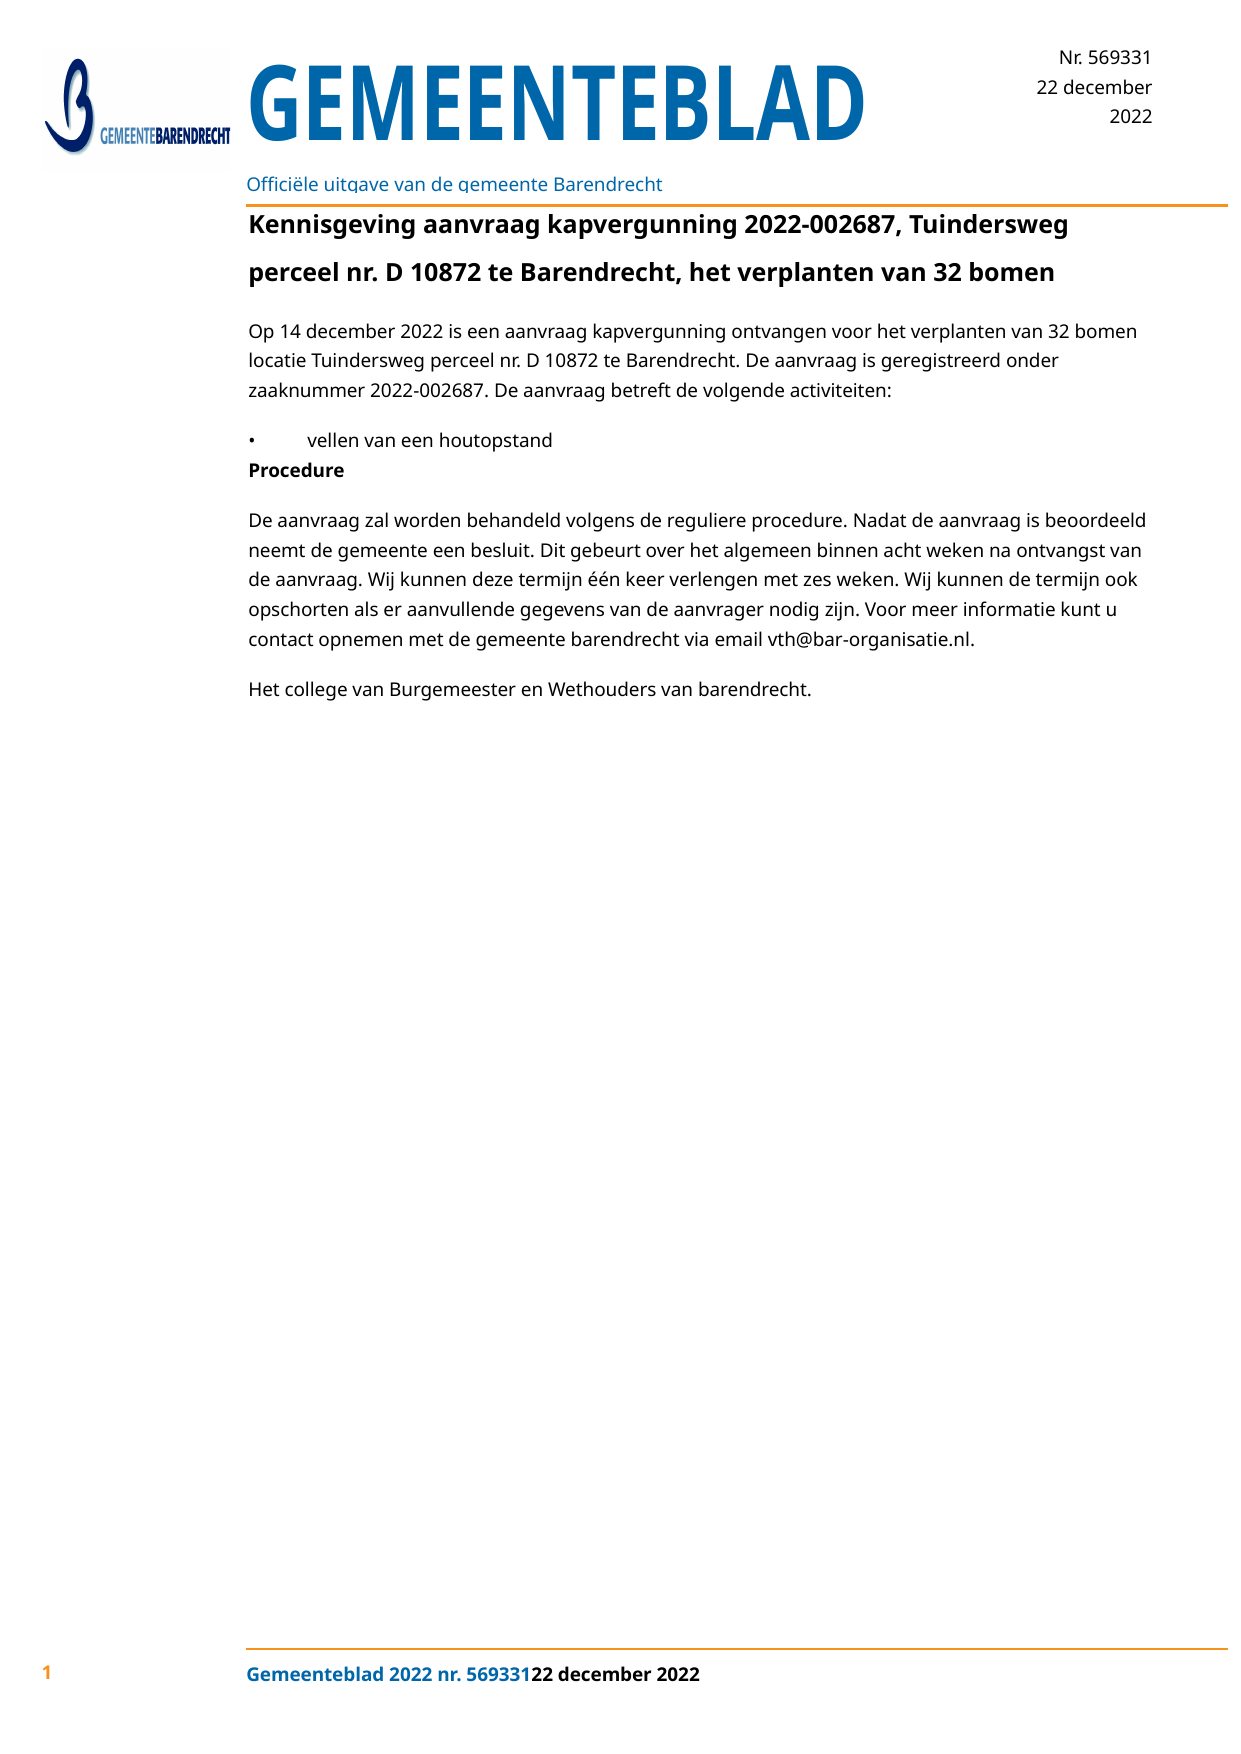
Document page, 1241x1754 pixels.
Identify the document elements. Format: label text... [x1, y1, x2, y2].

text Het college van Burgemeester en Wethouders van barendrecht. [248, 676, 1152, 702]
list vellen van een houtopstand [248, 427, 1152, 453]
text Kennisgeving aanvraag kapvergunning 2022-002687, Tuindersweg perceel nr. D 10872 te Barendrecht, het verplanten van 32 bomen [248, 207, 1152, 288]
picture [41, 47, 231, 172]
text Procedure [248, 457, 1152, 483]
text Op 14 december 2022 is een aanvraag kapvergunning ontvangen voor het verplanten van 32 bomen locatie Tuindersweg perceel nr. D 10872 te Barendrecht. De aanvraag is geregistreerd onder zaaknummer 2022-002687. De aanvraag betreft de volgende activiteiten: [248, 318, 1152, 403]
text De aanvraag zal worden behandeld volgens de reguliere procedure. Nadat de aanvraag is beoordeeld neemt de gemeente een besluit. Dit gebeurt over het algemeen binnen acht weken na ontvangst van de aanvraag. Wij kunnen deze termijn één keer verlengen met zes weken. Wij kunnen de termijn ook opschorten als er aanvullende gegevens van de aanvrager nodig zijn. Voor meer informatie kunt u contact opnemen met de gemeente barendrecht via email vth@bar-organisatie.nl. [248, 507, 1152, 652]
